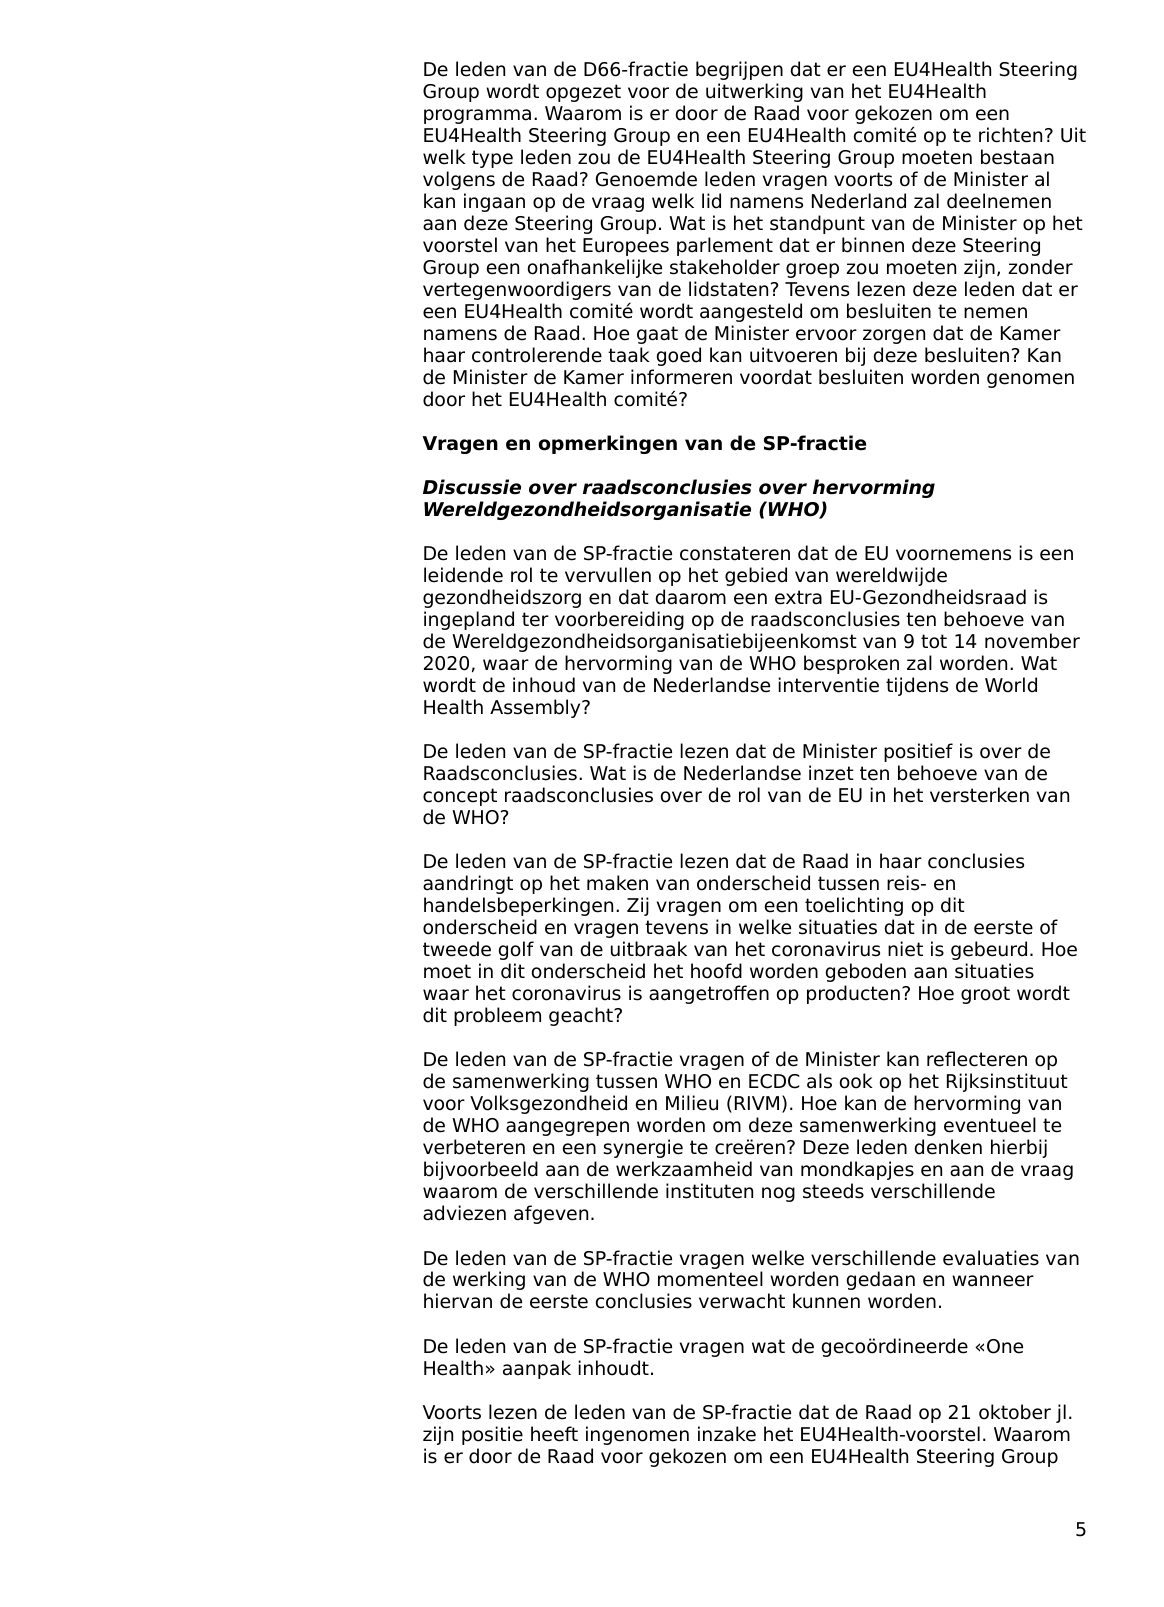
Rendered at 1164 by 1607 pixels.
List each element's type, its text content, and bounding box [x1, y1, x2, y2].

text De leden van de SP-fractie lezen dat de Minister positief is over de Raadsconclusies. Wat is de Nederlandse inzet ten behoeve van de concept raadsconclusies over de rol van de EU in het versterken van de WHO? [422, 741, 1087, 829]
text De leden van de SP-fractie vragen of de Minister kan reflecteren op de samenwerking tussen WHO en ECDC als ook op het Rijksinstituut voor Volksgezondheid en Milieu (RIVM). Hoe kan de hervorming van de WHO aangegrepen worden om deze samenwerking eventueel te verbeteren en een synergie te creëren? Deze leden denken hierbij bijvoorbeeld aan de werkzaamheid van mondkapjes en aan de vraag waarom de verschillende instituten nog steeds verschillende adviezen afgeven. [422, 1049, 1087, 1225]
text De leden van de SP-fractie vragen wat de gecoördineerde «One Health» aanpak inhoudt. [422, 1336, 1087, 1379]
text De leden van de SP-fractie vragen welke verschillende evaluaties van de werking van de WHO momenteel worden gedaan en wanneer hiervan de eerste conclusies verwacht kunnen worden. [422, 1247, 1087, 1313]
subtitle Vragen en opmerkingen van de SP-fractie [422, 433, 1087, 455]
text De leden van de SP-fractie constateren dat de EU voornemens is een leidende rol te vervullen op het gebied van wereldwijde gezondheidszorg en dat daarom een extra EU-Gezondheidsraad is ingepland ter voorbereiding op de raadsconclusies ten behoeve van de Wereldgezondheidsorganisatiebijeenkomst van 9 tot 14 november 2020, waar de hervorming van de WHO besproken zal worden. Wat wordt de inhoud van de Nederlandse interventie tijdens de World Health Assembly? [422, 543, 1087, 719]
subtitle Discussie over raadsconclusies over hervorming Wereldgezondheidsorganisatie (WHO) [422, 477, 1087, 521]
text De leden van de SP-fractie lezen dat de Raad in haar conclusies aandringt op het maken van onderscheid tussen reis- en handelsbeperkingen. Zij vragen om een toelichting op dit onderscheid en vragen tevens in welke situaties dat in de eerste of tweede golf van de uitbraak van het coronavirus niet is gebeurd. Hoe moet in dit onderscheid het hoofd worden geboden aan situaties waar het coronavirus is aangetroffen op producten? Hoe groot wordt dit probleem geacht? [422, 851, 1087, 1027]
text De leden van de D66-fractie begrijpen dat er een EU4Health Steering Group wordt opgezet voor de uitwerking van het EU4Health programma. Waarom is er door de Raad voor gekozen om een EU4Health Steering Group en een EU4Health comité op te richten? Uit welk type leden zou de EU4Health Steering Group moeten bestaan volgens de Raad? Genoemde leden vragen voorts of de Minister al kan ingaan op de vraag welk lid namens Nederland zal deelnemen aan deze Steering Group. Wat is het standpunt van de Minister op het voorstel van het Europees parlement dat er binnen deze Steering Group een onafhankelijke stakeholder groep zou moeten zijn, zonder vertegenwoordigers van de lidstaten? Tevens lezen deze leden dat er een EU4Health comité wordt aangesteld om besluiten te nemen namens de Raad. Hoe gaat de Minister ervoor zorgen dat de Kamer haar controlerende taak goed kan uitvoeren bij deze besluiten? Kan de Minister de Kamer informeren voordat besluiten worden genomen door het EU4Health comité? [422, 59, 1087, 411]
text Voorts lezen de leden van de SP-fractie dat de Raad op 21 oktober jl. zijn positie heeft ingenomen inzake het EU4Health-voorstel. Waarom is er door de Raad voor gekozen om een EU4Health Steering Group [422, 1402, 1087, 1468]
